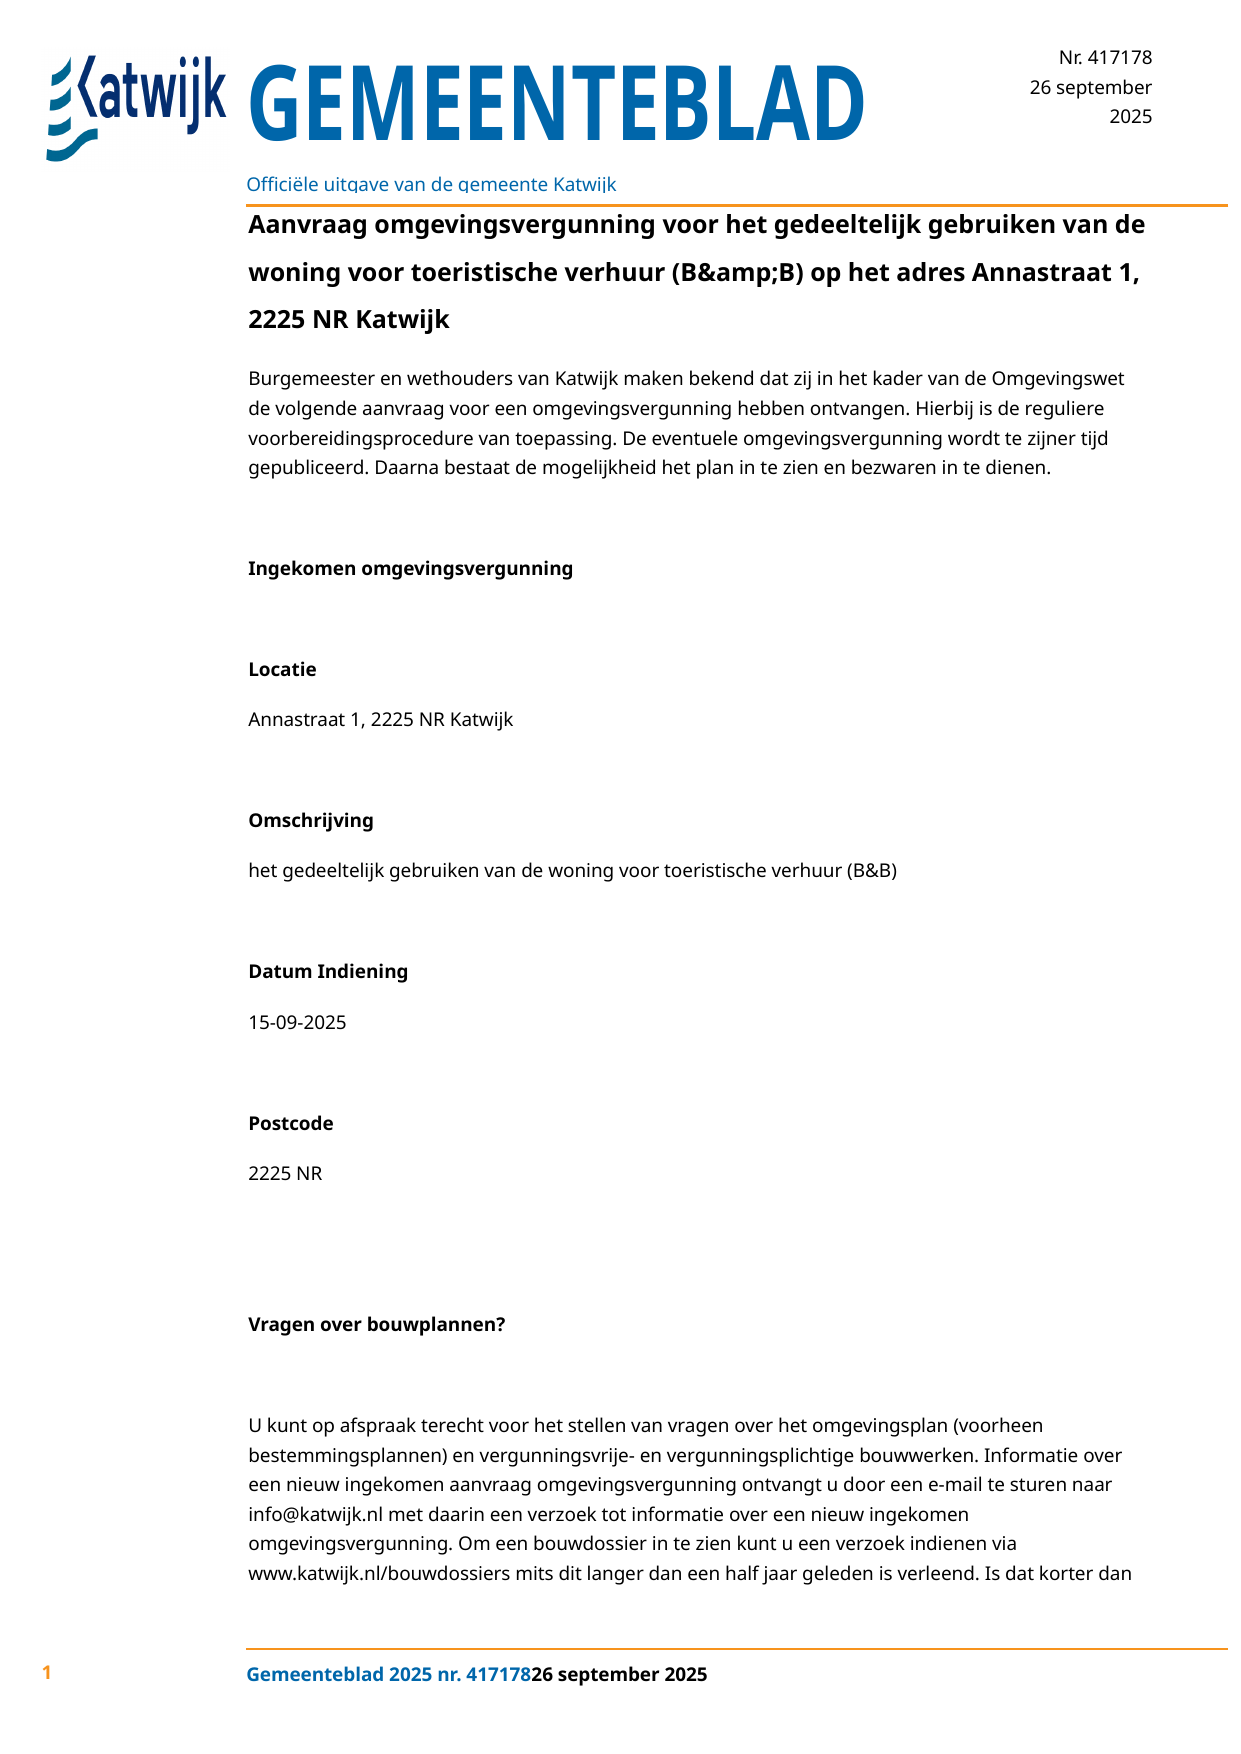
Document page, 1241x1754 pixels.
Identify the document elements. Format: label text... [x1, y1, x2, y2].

text Locatie [248, 656, 1152, 682]
text Omschrijving [248, 807, 1152, 833]
text Aanvraag omgevingsvergunning voor het gedeeltelijk gebruiken van de woning voor toeristische verhuur (B&amp;B) op het adres Annastraat 1, 2225 NR Katwijk [248, 207, 1152, 336]
picture [41, 47, 231, 172]
text Datum Indiening [248, 958, 1152, 984]
text U kunt op afspraak terecht voor het stellen van vragen over het omgevingsplan (voorheen bestemmingsplannen) en vergunningsvrije- en vergunningsplichtige bouwwerken. Informatie over een nieuw ingekomen aanvraag omgevingsvergunning ontvangt u door een e-mail te sturen naar info@katwijk.nl met daarin een verzoek tot informatie over een nieuw ingekomen omgevingsvergunning. Om een bouwdossier in te zien kunt u een verzoek indienen via www.katwijk.nl/bouwdossiers mits dit langer dan een half jaar geleden is verleend. Is dat korter dan [248, 1412, 1152, 1586]
text Vragen over bouwplannen? [248, 1311, 1152, 1337]
text 15-09-2025 [248, 1009, 1152, 1034]
text Ingekomen omgevingsvergunning [248, 555, 1152, 581]
text Annastraat 1, 2225 NR Katwijk [248, 706, 1152, 732]
text Postcode [248, 1110, 1152, 1135]
text het gedeeltelijk gebruiken van de woning voor toeristische verhuur (B&B) [248, 858, 1152, 883]
text Burgemeester en wethouders van Katwijk maken bekend dat zij in het kader van de Omgevingswet de volgende aanvraag voor een omgevingsvergunning hebben ontvangen. Hierbij is de reguliere voorbereidingsprocedure van toepassing. De eventuele omgevingsvergunning wordt te zijner tijd gepubliceerd. Daarna bestaat de mogelijkheid het plan in te zien en bezwaren in te dienen. [248, 366, 1152, 480]
text 2225 NR [248, 1160, 1152, 1186]
